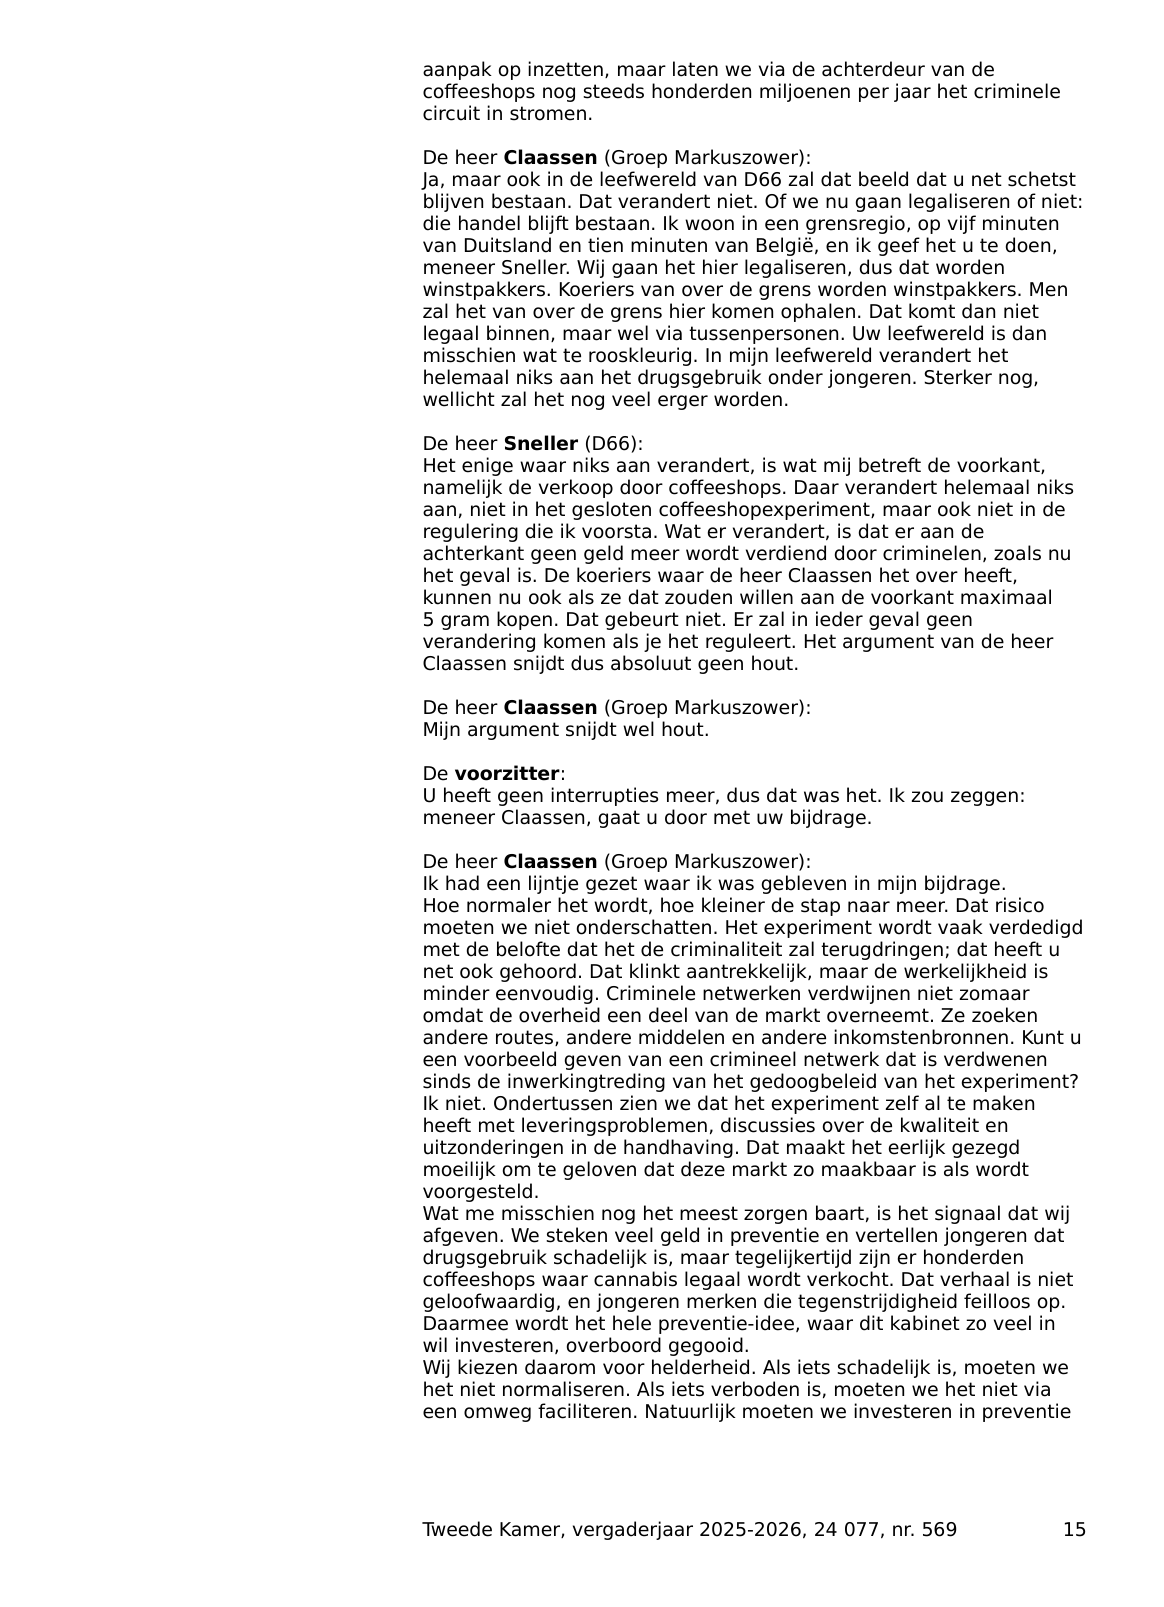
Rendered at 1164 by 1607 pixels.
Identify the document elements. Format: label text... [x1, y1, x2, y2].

text Mijn argument snijdt wel hout. [422, 719, 1087, 741]
text Hoe normaler het wordt, hoe kleiner de stap naar meer. Dat risico moeten we niet onderschatten. Het experiment wordt vaak verdedigd met de belofte dat het de criminaliteit zal terugdringen; dat heeft u net ook gehoord. Dat klinkt aantrekkelijk, maar de werkelijkheid is minder eenvoudig. Criminele netwerken verdwijnen niet zomaar omdat de overheid een deel van de markt overneemt. Ze zoeken andere routes, andere middelen en andere inkomstenbronnen. Kunt u een voorbeeld geven van een crimineel netwerk dat is verdwenen sinds de inwerkingtreding van het gedoogbeleid van het experiment? Ik niet. Ondertussen zien we dat het experiment zelf al te maken heeft met leveringsproblemen, discussies over de kwaliteit en uitzonderingen in de handhaving. Dat maakt het eerlijk gezegd moeilijk om te geloven dat deze markt zo maakbaar is als wordt voorgesteld. [422, 895, 1087, 1203]
text Het enige waar niks aan verandert, is wat mij betreft de voorkant, namelijk de verkoop door coffeeshops. Daar verandert helemaal niks aan, niet in het gesloten coffeeshopexperiment, maar ook niet in de regulering die ik voorsta. Wat er verandert, is dat er aan de achterkant geen geld meer wordt verdiend door criminelen, zoals nu het geval is. De koeriers waar de heer Claassen het over heeft, kunnen nu ook als ze dat zouden willen aan de voorkant maximaal 5 gram kopen. Dat gebeurt niet. Er zal in ieder geval geen verandering komen als je het reguleert. Het argument van de heer Claassen snijdt dus absoluut geen hout. [422, 455, 1087, 675]
text De heer Sneller (D66): [422, 433, 1087, 455]
text Wat me misschien nog het meest zorgen baart, is het signaal dat wij afgeven. We steken veel geld in preventie en vertellen jongeren dat drugsgebruik schadelijk is, maar tegelijkertijd zijn er honderden coffeeshops waar cannabis legaal wordt verkocht. Dat verhaal is niet geloofwaardig, en jongeren merken die tegenstrijdigheid feilloos op. Daarmee wordt het hele preventie-idee, waar dit kabinet zo veel in wil investeren, overboord gegooid. [422, 1203, 1087, 1357]
text Ja, maar ook in de leefwereld van D66 zal dat beeld dat u net schetst blijven bestaan. Dat verandert niet. Of we nu gaan legaliseren of niet: die handel blijft bestaan. Ik woon in een grensregio, op vijf minuten van Duitsland en tien minuten van België, en ik geef het u te doen, meneer Sneller. Wij gaan het hier legaliseren, dus dat worden winstpakkers. Koeriers van over de grens worden winstpakkers. Men zal het van over de grens hier komen ophalen. Dat komt dan niet legaal binnen, maar wel via tussenpersonen. Uw leefwereld is dan misschien wat te rooskleurig. In mijn leefwereld verandert het helemaal niks aan het drugsgebruik onder jongeren. Sterker nog, wellicht zal het nog veel erger worden. [422, 169, 1087, 411]
text De heer Claassen (Groep Markuszower): [422, 697, 1087, 719]
text U heeft geen interrupties meer, dus dat was het. Ik zou zeggen: meneer Claassen, gaat u door met uw bijdrage. [422, 785, 1087, 829]
text Ik had een lijntje gezet waar ik was gebleven in mijn bijdrage. [422, 873, 1087, 895]
text De heer Claassen (Groep Markuszower): [422, 851, 1087, 873]
text Wij kiezen daarom voor helderheid. Als iets schadelijk is, moeten we het niet normaliseren. Als iets verboden is, moeten we het niet via een omweg faciliteren. Natuurlijk moeten we investeren in preventie [422, 1357, 1087, 1423]
text aanpak op inzetten, maar laten we via de achterdeur van de coffeeshops nog steeds honderden miljoenen per jaar het criminele circuit in stromen. [422, 59, 1087, 125]
text De voorzitter: [422, 763, 1087, 785]
text De heer Claassen (Groep Markuszower): [422, 147, 1087, 169]
